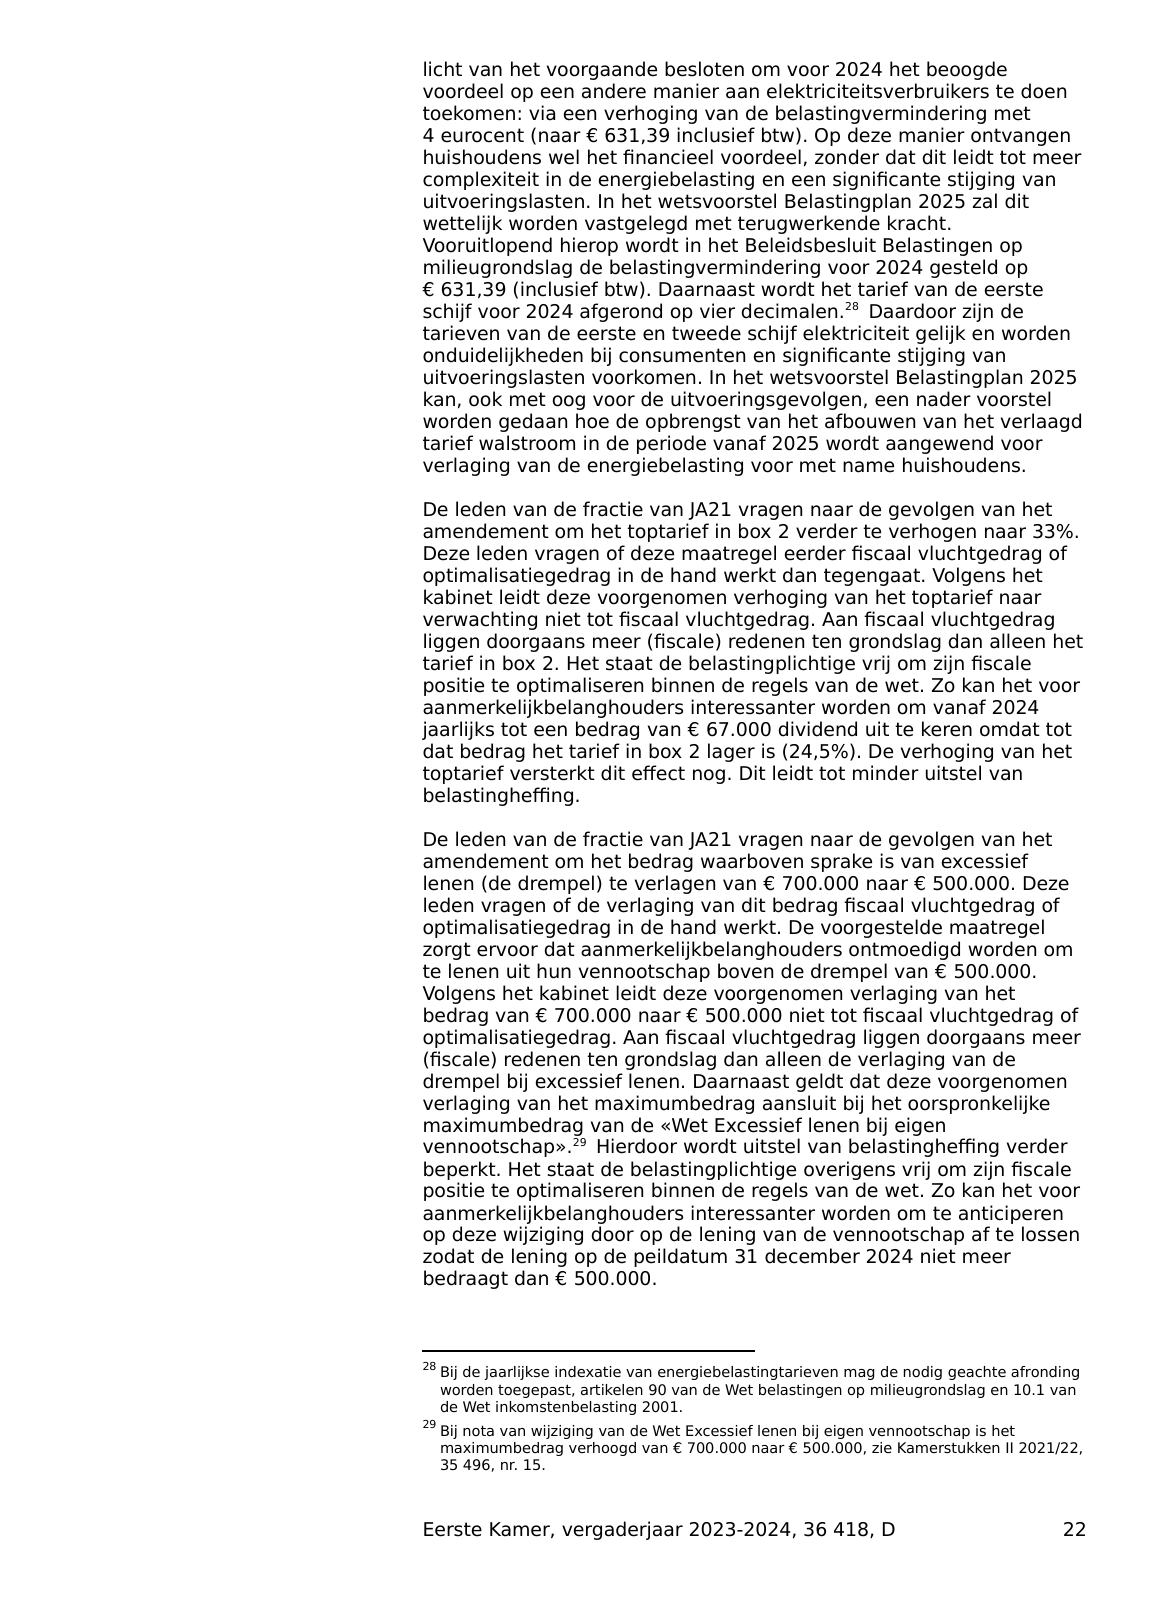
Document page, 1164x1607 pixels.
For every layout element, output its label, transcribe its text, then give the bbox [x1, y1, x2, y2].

text De leden van de fractie van JA21 vragen naar de gevolgen van het amendement om het bedrag waarboven sprake is van excessief lenen (de drempel) te verlagen van € 700.000 naar € 500.000. Deze leden vragen of de verlaging van dit bedrag fiscaal vluchtgedrag of optimalisatiegedrag in de hand werkt. De voorgestelde maatregel zorgt ervoor dat aanmerkelijkbelanghouders ontmoedigd worden om te lenen uit hun vennootschap boven de drempel van € 500.000. Volgens het kabinet leidt deze voorgenomen verlaging van het bedrag van € 700.000 naar € 500.000 niet tot fiscaal vluchtgedrag of optimalisatiegedrag. Aan fiscaal vluchtgedrag liggen doorgaans meer (fiscale) redenen ten grondslag dan alleen de verlaging van de drempel bij excessief lenen. Daarnaast geldt dat deze voorgenomen verlaging van het maximumbedrag aansluit bij het oorspronkelijke maximumbedrag van de «Wet Excessief lenen bij eigen vennootschap». Hierdoor wordt uitstel van belastingheffing verder beperkt. Het staat de belastingplichtige overigens vrij om zijn fiscale positie te optimaliseren binnen de regels van de wet. Zo kan het voor aanmerkelijkbelanghouders interessanter worden om te anticiperen op deze wijziging door op de lening van de vennootschap af te lossen zodat de lening op de peildatum 31 december 2024 niet meer bedraagt dan € 500.000. [422, 829, 1087, 1290]
text De leden van de fractie van JA21 vragen naar de gevolgen van het amendement om het toptarief in box 2 verder te verhogen naar 33%. Deze leden vragen of deze maatregel eerder fiscaal vluchtgedrag of optimalisatiegedrag in de hand werkt dan tegengaat. Volgens het kabinet leidt deze voorgenomen verhoging van het toptarief naar verwachting niet tot fiscaal vluchtgedrag. Aan fiscaal vluchtgedrag liggen doorgaans meer (fiscale) redenen ten grondslag dan alleen het tarief in box 2. Het staat de belastingplichtige vrij om zijn fiscale positie te optimaliseren binnen de regels van de wet. Zo kan het voor aanmerkelijkbelanghouders interessanter worden om vanaf 2024 jaarlijks tot een bedrag van € 67.000 dividend uit te keren omdat tot dat bedrag het tarief in box 2 lager is (24,5%). De verhoging van het toptarief versterkt dit effect nog. Dit leidt tot minder uitstel van belastingheffing. [422, 499, 1087, 807]
text Bij nota van wijziging van de Wet Excessief lenen bij eigen vennootschap is het maximumbedrag verhoogd van € 700.000 naar € 500.000, zie Kamerstukken II 2021/22, 35 496, nr. 15. [422, 1418, 1087, 1474]
text licht van het voorgaande besloten om voor 2024 het beoogde voordeel op een andere manier aan elektriciteitsverbruikers te doen toekomen: via een verhoging van de belastingvermindering met 4 eurocent (naar € 631,39 inclusief btw). Op deze manier ontvangen huishoudens wel het financieel voordeel, zonder dat dit leidt tot meer complexiteit in de energiebelasting en een significante stijging van uitvoeringslasten. In het wetsvoorstel Belastingplan 2025 zal dit wettelijk worden vastgelegd met terugwerkende kracht. Vooruitlopend hierop wordt in het Beleidsbesluit Belastingen op milieugrondslag de belastingvermindering voor 2024 gesteld op € 631,39 (inclusief btw). Daarnaast wordt het tarief van de eerste schijf voor 2024 afgerond op vier decimalen. Daardoor zijn de tarieven van de eerste en tweede schijf elektriciteit gelijk en worden onduidelijkheden bij consumenten en significante stijging van uitvoeringslasten voorkomen. In het wetsvoorstel Belastingplan 2025 kan, ook met oog voor de uitvoeringsgevolgen, een nader voorstel worden gedaan hoe de opbrengst van het afbouwen van het verlaagd tarief walstroom in de periode vanaf 2025 wordt aangewend voor verlaging van de energiebelasting voor met name huishoudens. [422, 59, 1087, 477]
text Bij de jaarlijkse indexatie van energiebelastingtarieven mag de nodig geachte afronding worden toegepast, artikelen 90 van de Wet belastingen op milieugrondslag en 10.1 van de Wet inkomstenbelasting 2001. [422, 1360, 1087, 1416]
